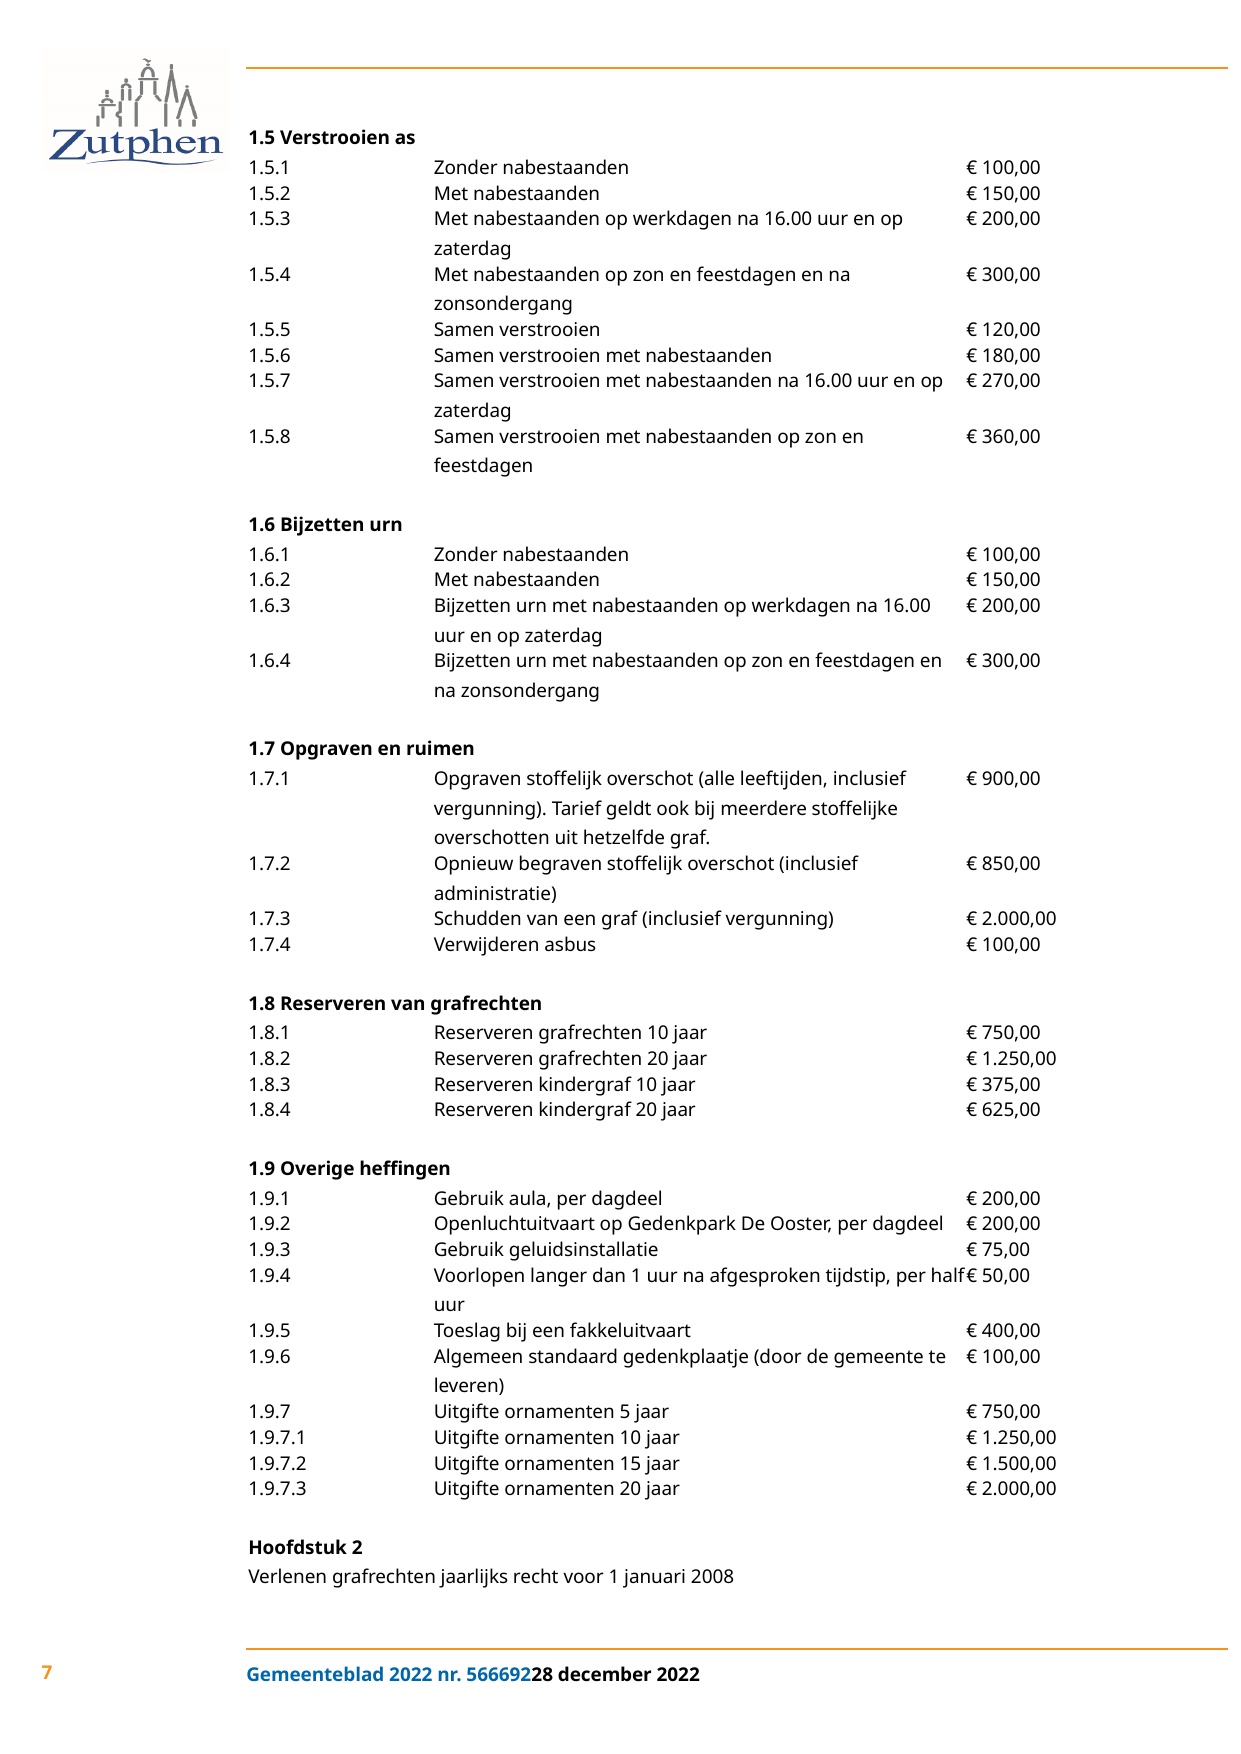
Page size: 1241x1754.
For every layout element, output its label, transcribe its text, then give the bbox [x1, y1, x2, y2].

table_cell € 1.250,00 [966, 1045, 1152, 1071]
table_cell 1.5.8 [248, 423, 433, 478]
table_cell 1.6.3 [248, 592, 433, 647]
table_header 1.6.1 [248, 541, 433, 566]
table_cell 1.9.7.2 [248, 1450, 433, 1476]
table_cell Verwijderen asbus [434, 931, 966, 957]
text 1.7 Opgraven en ruimen [248, 736, 1152, 761]
table_cell 1.9.2 [248, 1211, 433, 1236]
table_cell 1.7.3 [248, 906, 433, 931]
table_cell 1.7.2 [248, 850, 433, 906]
table_header 1.9.1 [248, 1185, 433, 1211]
text 1.8 Reserveren van grafrechten [248, 990, 1152, 1016]
table_cell 1.9.6 [248, 1343, 433, 1398]
table_cell € 625,00 [966, 1097, 1152, 1122]
table_cell 1.8.3 [248, 1071, 433, 1097]
table_header € 900,00 [966, 765, 1152, 850]
table_header Reserveren grafrechten 10 jaar [434, 1020, 966, 1045]
table_cell 1.5.2 [248, 180, 433, 206]
table_cell Uitgifte ornamenten 20 jaar [434, 1476, 966, 1501]
table_cell Met nabestaanden op werkdagen na 16.00 uur en op zaterdag [434, 206, 966, 261]
table_cell € 300,00 [966, 648, 1152, 703]
table_cell Samen verstrooien met nabestaanden [434, 342, 966, 368]
table_cell Met nabestaanden [434, 180, 966, 206]
text Hoofdstuk 2 [248, 1534, 1152, 1560]
text 1.6 Bijzetten urn [248, 511, 1152, 537]
table_header € 100,00 [966, 541, 1152, 566]
table_cell Bijzetten urn met nabestaanden op werkdagen na 16.00 uur en op zaterdag [434, 592, 966, 647]
table_header 1.7.1 [248, 765, 433, 850]
table_cell Uitgifte ornamenten 10 jaar [434, 1424, 966, 1450]
table_cell Openluchtuitvaart op Gedenkpark De Ooster, per dagdeel [434, 1211, 966, 1236]
table_cell € 100,00 [966, 1343, 1152, 1398]
table_cell € 300,00 [966, 261, 1152, 316]
table_cell Opnieuw begraven stoffelijk overschot (inclusief administratie) [434, 850, 966, 906]
table_cell 1.5.3 [248, 206, 433, 261]
table_cell € 120,00 [966, 316, 1152, 342]
table_cell Toeslag bij een fakkeluitvaart [434, 1318, 966, 1343]
text Verlenen grafrechten jaarlijks recht voor 1 januari 2008 [248, 1564, 1152, 1589]
table_cell 1.9.7.3 [248, 1476, 433, 1501]
table_cell 1.5.5 [248, 316, 433, 342]
table_cell Bijzetten urn met nabestaanden op zon en feestdagen en na zonsondergang [434, 648, 966, 703]
table_cell Uitgifte ornamenten 15 jaar [434, 1450, 966, 1476]
table_cell 1.7.4 [248, 931, 433, 957]
table_cell Samen verstrooien met nabestaanden na 16.00 uur en op zaterdag [434, 368, 966, 423]
table_cell € 75,00 [966, 1236, 1152, 1262]
table_cell € 400,00 [966, 1318, 1152, 1343]
table_header Zonder nabestaanden [434, 154, 966, 180]
table_cell 1.5.7 [248, 368, 433, 423]
table_cell 1.8.4 [248, 1097, 433, 1122]
table_cell Uitgifte ornamenten 5 jaar [434, 1399, 966, 1424]
table_cell Gebruik geluidsinstallatie [434, 1236, 966, 1262]
text 1.5 Verstrooien as [248, 124, 1152, 150]
table_cell € 1.500,00 [966, 1450, 1152, 1476]
table_cell € 375,00 [966, 1071, 1152, 1097]
table_cell € 2.000,00 [966, 906, 1152, 931]
table_cell € 360,00 [966, 423, 1152, 478]
table_cell Met nabestaanden op zon en feestdagen en na zonsondergang [434, 261, 966, 316]
table_cell Samen verstrooien met nabestaanden op zon en feestdagen [434, 423, 966, 478]
table_header € 100,00 [966, 154, 1152, 180]
table_cell € 100,00 [966, 931, 1152, 957]
table_cell € 200,00 [966, 206, 1152, 261]
table_cell € 200,00 [966, 592, 1152, 647]
table_cell 1.8.2 [248, 1045, 433, 1071]
table_cell 1.6.4 [248, 648, 433, 703]
table_cell 1.9.4 [248, 1262, 433, 1317]
table_cell Reserveren kindergraf 10 jaar [434, 1071, 966, 1097]
text 1.9 Overige heffingen [248, 1155, 1152, 1181]
table_header 1.5.1 [248, 154, 433, 180]
table_cell € 750,00 [966, 1399, 1152, 1424]
picture [41, 47, 231, 172]
table_cell 1.9.5 [248, 1318, 433, 1343]
table_cell 1.9.7.1 [248, 1424, 433, 1450]
table_cell € 200,00 [966, 1211, 1152, 1236]
table_cell € 270,00 [966, 368, 1152, 423]
table_cell € 850,00 [966, 850, 1152, 906]
table_header Gebruik aula, per dagdeel [434, 1185, 966, 1211]
table_header € 750,00 [966, 1020, 1152, 1045]
table_cell Voorlopen langer dan 1 uur na afgesproken tijdstip, per half uur [434, 1262, 966, 1317]
table_cell Schudden van een graf (inclusief vergunning) [434, 906, 966, 931]
table_cell Reserveren grafrechten 20 jaar [434, 1045, 966, 1071]
table_cell € 180,00 [966, 342, 1152, 368]
table_cell € 50,00 [966, 1262, 1152, 1317]
table_cell 1.6.2 [248, 566, 433, 592]
table_cell € 2.000,00 [966, 1476, 1152, 1501]
table_cell Met nabestaanden [434, 566, 966, 592]
table_cell Samen verstrooien [434, 316, 966, 342]
table_cell € 150,00 [966, 180, 1152, 206]
table_cell Reserveren kindergraf 20 jaar [434, 1097, 966, 1122]
table_cell € 1.250,00 [966, 1424, 1152, 1450]
table_header € 200,00 [966, 1185, 1152, 1211]
table_cell € 150,00 [966, 566, 1152, 592]
table_header Opgraven stoffelijk overschot (alle leeftijden, inclusief vergunning). Tarief geldt ook bij meerdere stoffelijke overschotten uit hetzelfde graf. [434, 765, 966, 850]
table_cell 1.9.3 [248, 1236, 433, 1262]
table_cell Algemeen standaard gedenkplaatje (door de gemeente te leveren) [434, 1343, 966, 1398]
table_header 1.8.1 [248, 1020, 433, 1045]
table_header Zonder nabestaanden [434, 541, 966, 566]
table_cell 1.5.4 [248, 261, 433, 316]
table_cell 1.9.7 [248, 1399, 433, 1424]
table_cell 1.5.6 [248, 342, 433, 368]
